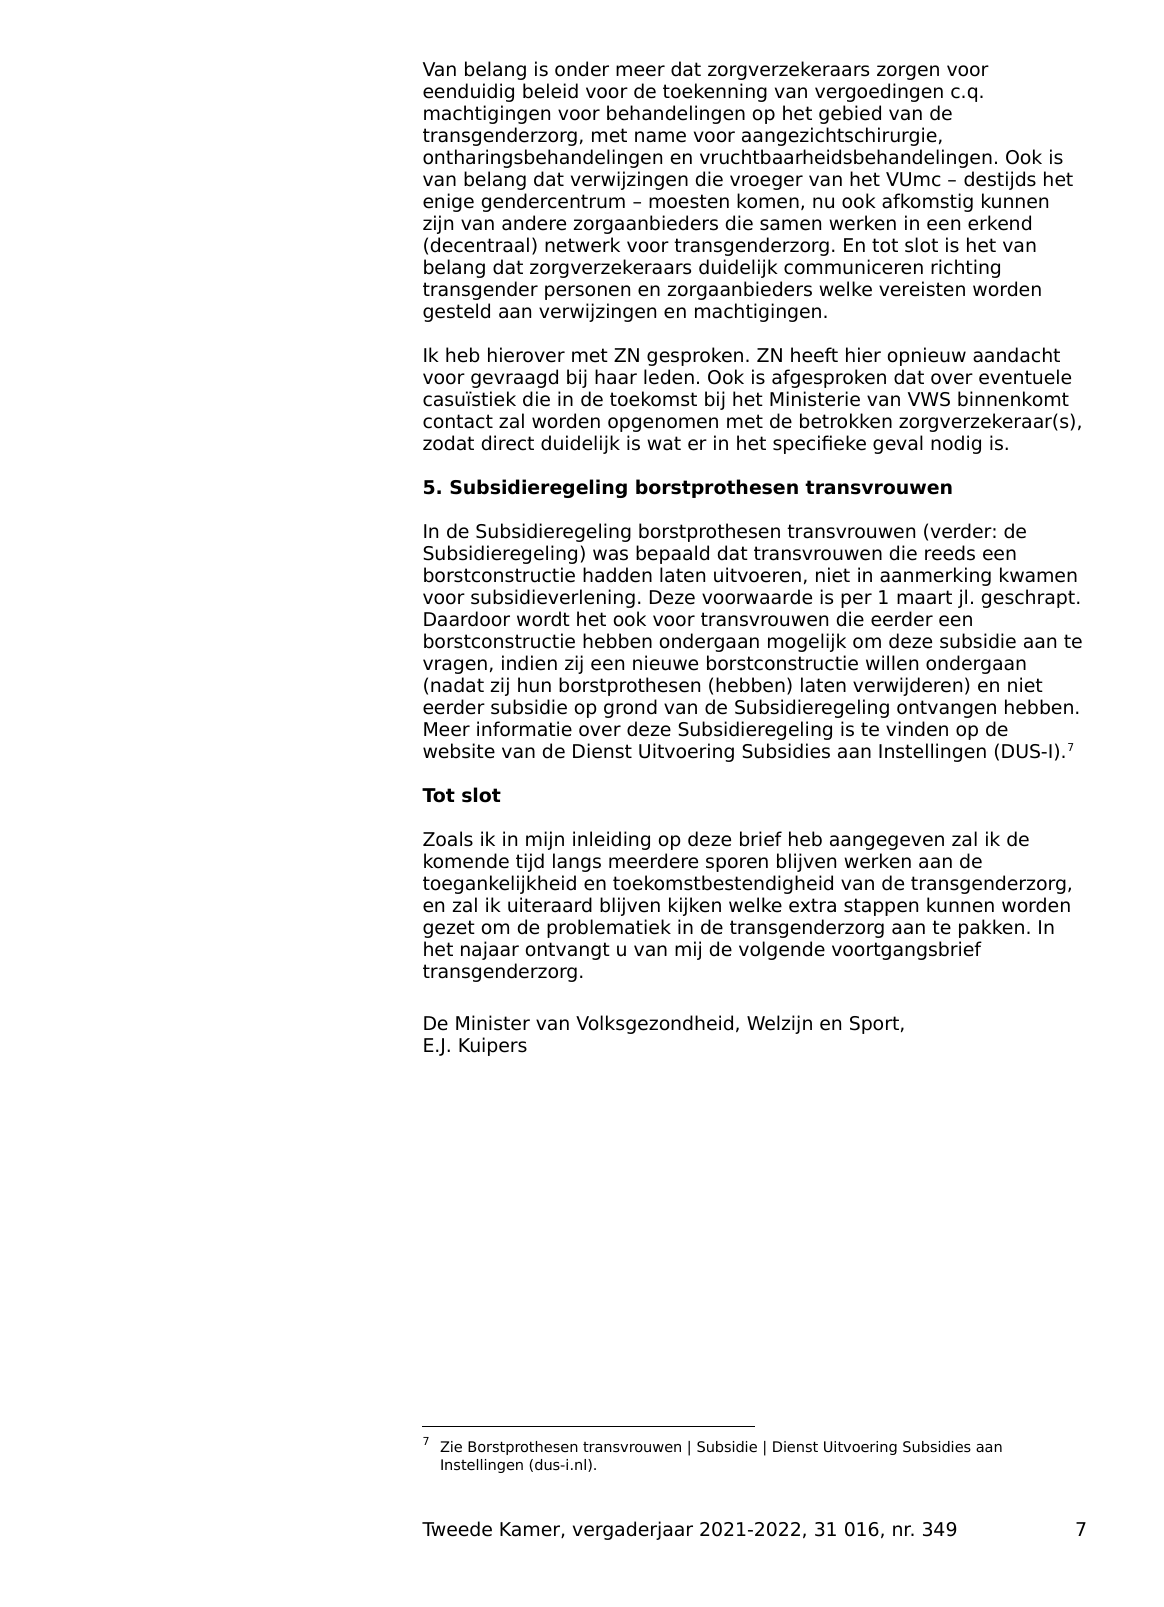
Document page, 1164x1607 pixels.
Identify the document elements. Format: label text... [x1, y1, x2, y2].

text Van belang is onder meer dat zorgverzekeraars zorgen voor eenduidig beleid voor de toekenning van vergoedingen c.q. machtigingen voor behandelingen op het gebied van de transgenderzorg, met name voor aangezichtschirurgie, ontharingsbehandelingen en vruchtbaarheidsbehandelingen. Ook is van belang dat verwijzingen die vroeger van het VUmc – destijds het enige gendercentrum – moesten komen, nu ook afkomstig kunnen zijn van andere zorgaanbieders die samen werken in een erkend (decentraal) netwerk voor transgenderzorg. En tot slot is het van belang dat zorgverzekeraars duidelijk communiceren richting transgender personen en zorgaanbieders welke vereisten worden gesteld aan verwijzingen en machtigingen. [422, 59, 1087, 323]
text Zie Borstprothesen transvrouwen | Subsidie | Dienst Uitvoering Subsidies aan Instellingen (dus-i.nl). [422, 1435, 1087, 1474]
text Ik heb hierover met ZN gesproken. ZN heeft hier opnieuw aandacht voor gevraagd bij haar leden. Ook is afgesproken dat over eventuele casuïstiek die in de toekomst bij het Ministerie van VWS binnenkomt contact zal worden opgenomen met de betrokken zorgverzekeraar(s), zodat direct duidelijk is wat er in het specifieke geval nodig is. [422, 345, 1087, 455]
text In de Subsidieregeling borstprothesen transvrouwen (verder: de Subsidieregeling) was bepaald dat transvrouwen die reeds een borstconstructie hadden laten uitvoeren, niet in aanmerking kwamen voor subsidieverlening. Deze voorwaarde is per 1 maart jl. geschrapt. Daardoor wordt het ook voor transvrouwen die eerder een borstconstructie hebben ondergaan mogelijk om deze subsidie aan te vragen, indien zij een nieuwe borstconstructie willen ondergaan (nadat zij hun borstprothesen (hebben) laten verwijderen) en niet eerder subsidie op grond van de Subsidieregeling ontvangen hebben. Meer informatie over deze Subsidieregeling is te vinden op de website van de Dienst Uitvoering Subsidies aan Instellingen (DUS-I). [422, 521, 1087, 763]
subtitle Tot slot [422, 785, 1087, 807]
text Zoals ik in mijn inleiding op deze brief heb aangegeven zal ik de komende tijd langs meerdere sporen blijven werken aan de toegankelijkheid en toekomstbestendigheid van de transgenderzorg, en zal ik uiteraard blijven kijken welke extra stappen kunnen worden gezet om de problematiek in de transgenderzorg aan te pakken. In het najaar ontvangt u van mij de volgende voortgangsbrief transgenderzorg. [422, 829, 1087, 983]
subtitle 5. Subsidieregeling borstprothesen transvrouwen [422, 477, 1087, 499]
text De Minister van Volksgezondheid, Welzijn en Sport, E.J. Kuipers [422, 1013, 1087, 1057]
